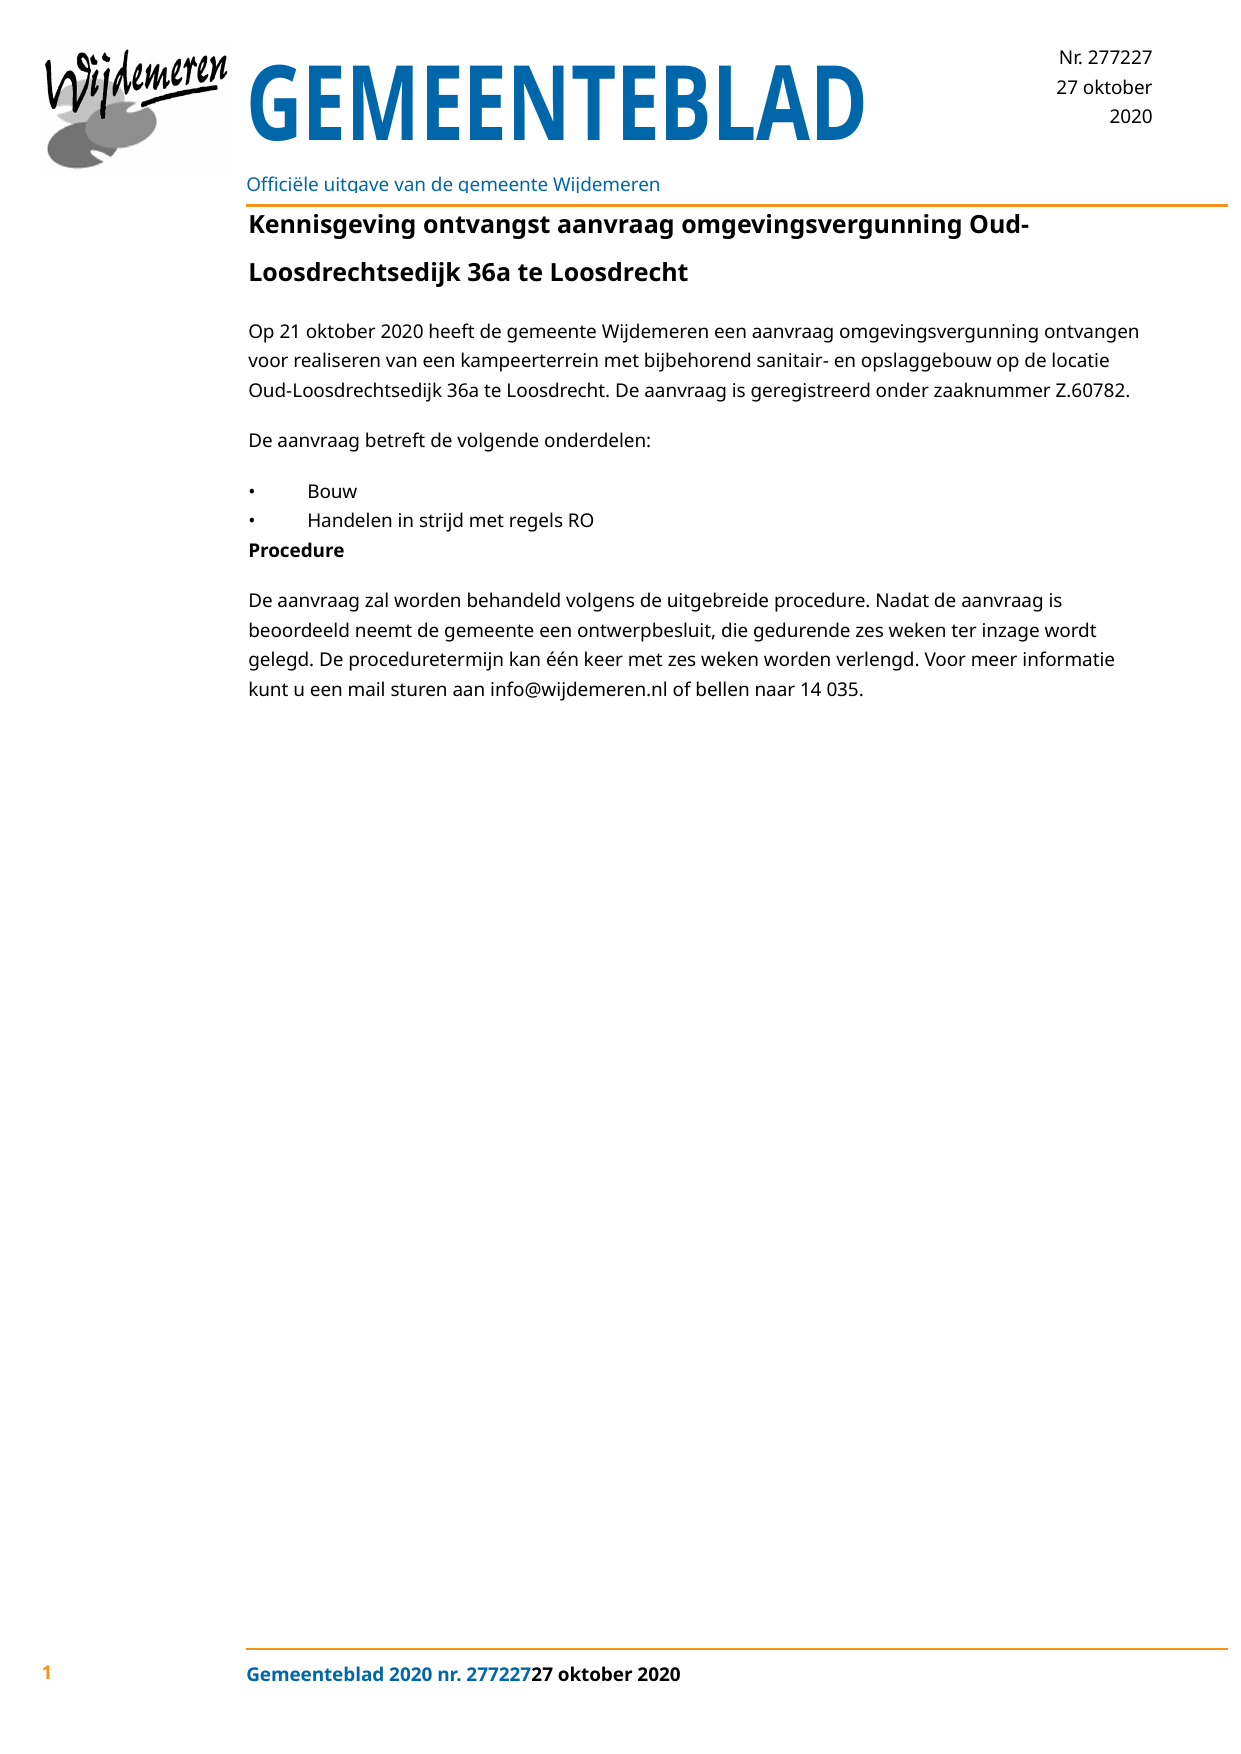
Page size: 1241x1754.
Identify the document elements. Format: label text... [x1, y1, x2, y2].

text Op 21 oktober 2020 heeft de gemeente Wijdemeren een aanvraag omgevingsvergunning ontvangen voor realiseren van een kampeerterrein met bijbehorend sanitair- en opslaggebouw op de locatie Oud-Loosdrechtsedijk 36a te Loosdrecht. De aanvraag is geregistreerd onder zaaknummer Z.60782. [248, 318, 1152, 403]
text Kennisgeving ontvangst aanvraag omgevingsvergunning Oud-Loosdrechtsedijk 36a te Loosdrecht [248, 207, 1152, 288]
list Bouw [248, 478, 1152, 504]
list Handelen in strijd met regels RO [248, 507, 1152, 533]
picture [41, 47, 231, 172]
text De aanvraag zal worden behandeld volgens de uitgebreide procedure. Nadat de aanvraag is beoordeeld neemt de gemeente een ontwerpbesluit, die gedurende zes weken ter inzage wordt gelegd. De proceduretermijn kan één keer met zes weken worden verlengd. Voor meer informatie kunt u een mail sturen aan info@wijdemeren.nl of bellen naar 14 035. [248, 587, 1152, 702]
text De aanvraag betreft de volgende onderdelen: [248, 427, 1152, 453]
text Procedure [248, 537, 1152, 563]
